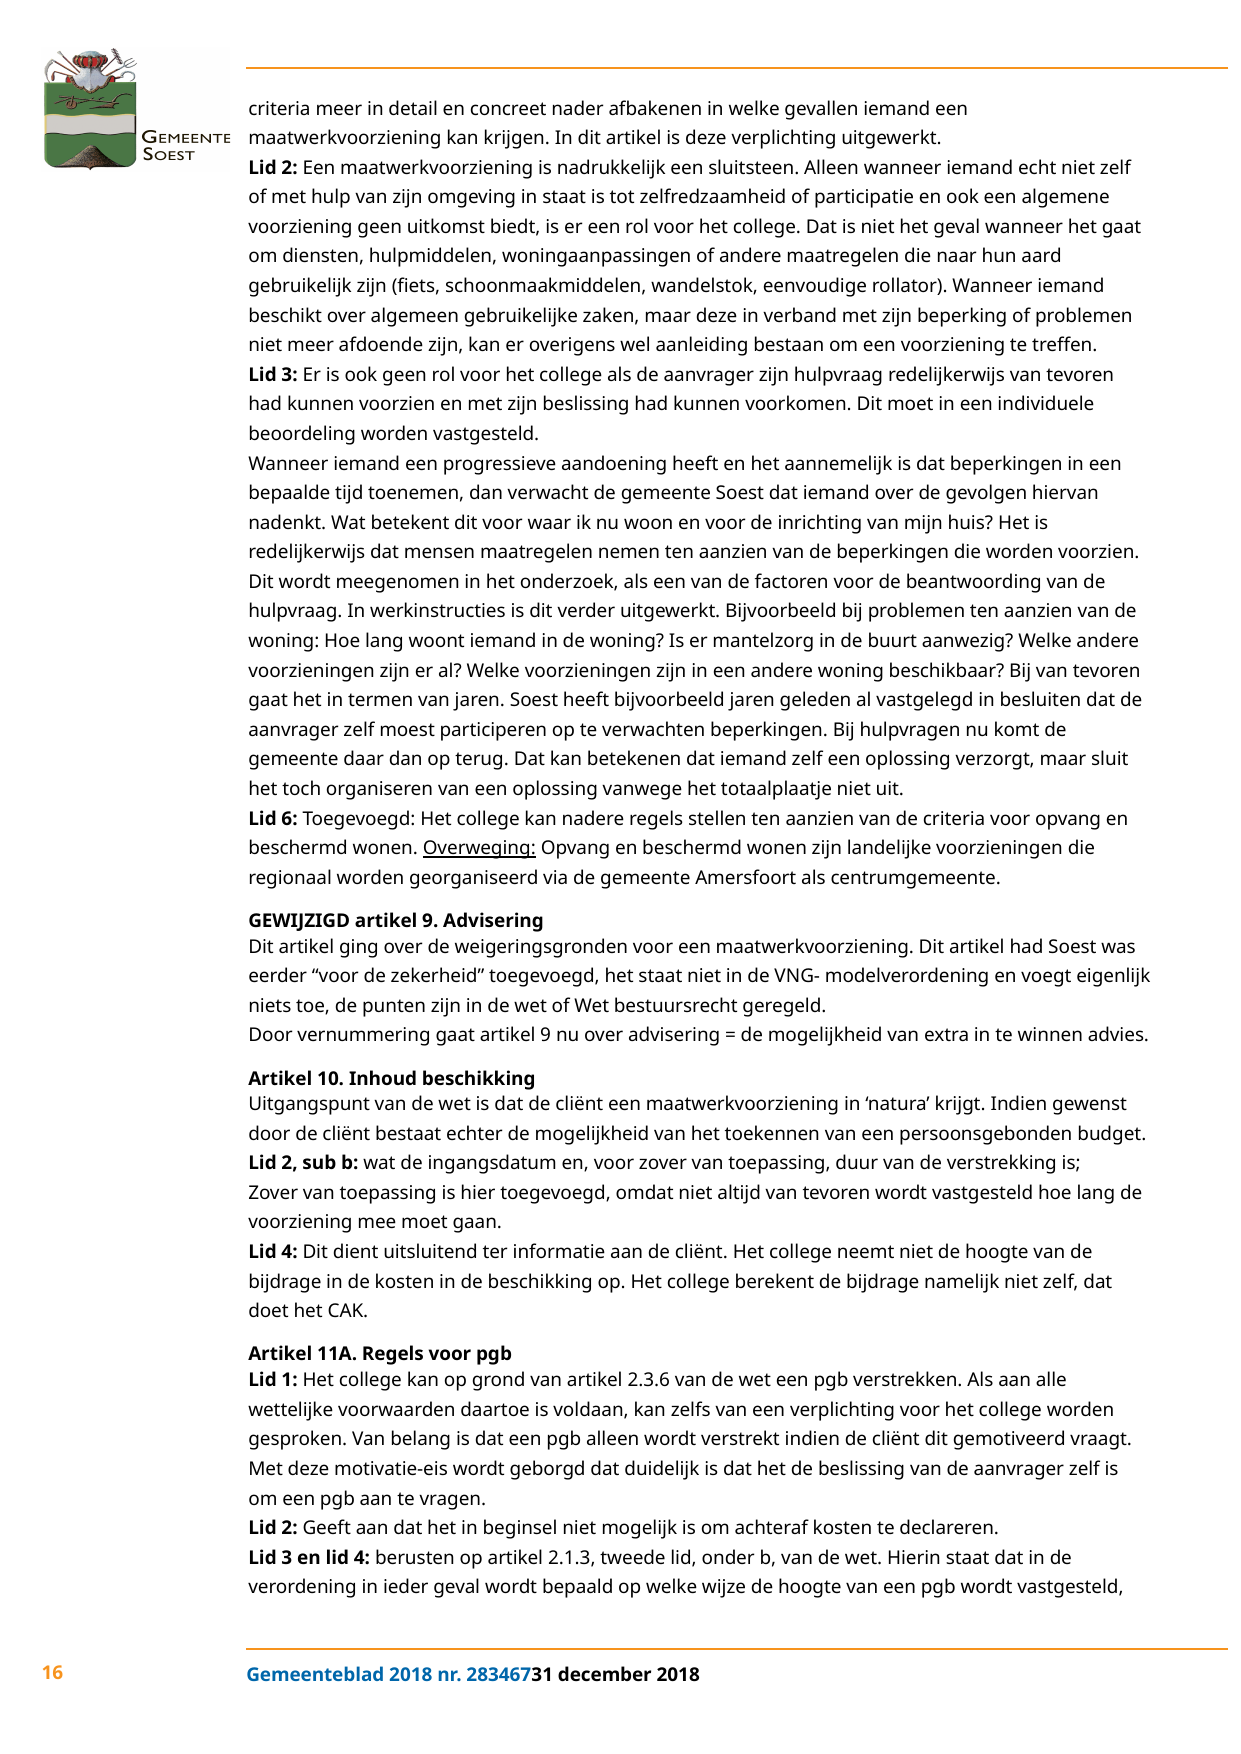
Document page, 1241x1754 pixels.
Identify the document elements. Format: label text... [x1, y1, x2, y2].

picture [41, 47, 231, 172]
text Door vernummering gaat artikel 9 nu over advisering = de mogelijkheid van extra in te winnen advies. [248, 1022, 1152, 1047]
text Lid 4: Dit dient uitsluitend ter informatie aan de cliënt. Het college neemt niet de hoogte van de bijdrage in de kosten in de beschikking op. Het college berekent de bijdrage namelijk niet zelf, dat doet het CAK. [248, 1238, 1152, 1323]
text Lid 1: Het college kan op grond van artikel 2.3.6 van de wet een pgb verstrekken. Als aan alle wettelijke voorwaarden daartoe is voldaan, kan zelfs van een verplichting voor het college worden gesproken. Van belang is dat een pgb alleen wordt verstrekt indien de cliënt dit gemotiveerd vraagt. Met deze motivatie-eis wordt geborgd dat duidelijk is dat het de beslissing van de aanvrager zelf is om een pgb aan te vragen. [248, 1366, 1152, 1510]
text Artikel 11A. Regels voor pgb [248, 1341, 1152, 1366]
text Lid 3 en lid 4: berusten op artikel 2.1.3, tweede lid, onder b, van de wet. Hierin staat dat in de verordening in ieder geval wordt bepaald op welke wijze de hoogte van een pgb wordt vastgesteld, [248, 1544, 1152, 1599]
text GEWIJZIGD artikel 9. Advisering [248, 907, 1152, 933]
text Lid 2: Geeft aan dat het in beginsel niet mogelijk is om achteraf kosten te declareren. [248, 1514, 1152, 1540]
text Wanneer iemand een progressieve aandoening heeft en het aannemelijk is dat beperkingen in een bepaalde tijd toenemen, dan verwacht de gemeente Soest dat iemand over de gevolgen hiervan nadenkt. Wat betekent dit voor waar ik nu woon en voor de inrichting van mijn huis? Het is redelijkerwijs dat mensen maatregelen nemen ten aanzien van de beperkingen die worden voorzien. Dit wordt meegenomen in het onderzoek, als een van de factoren voor de beantwoording van de hulpvraag. In werkinstructies is dit verder uitgewerkt. Bijvoorbeeld bij problemen ten aanzien van de woning: Hoe lang woont iemand in de woning? Is er mantelzorg in de buurt aanwezig? Welke andere voorzieningen zijn er al? Welke voorzieningen zijn in een andere woning beschikbaar? Bij van tevoren gaat het in termen van jaren. Soest heeft bijvoorbeeld jaren geleden al vastgelegd in besluiten dat de aanvrager zelf moest participeren op te verwachten beperkingen. Bij hulpvragen nu komt de gemeente daar dan op terug. Dat kan betekenen dat iemand zelf een oplossing verzorgt, maar sluit het toch organiseren van een oplossing vanwege het totaalplaatje niet uit. [248, 450, 1152, 801]
text Uitgangspunt van de wet is dat de cliёnt een maatwerkvoorziening in ‘natura’ krijgt. Indien gewenst door de cliёnt bestaat echter de mogelijkheid van het toekennen van een persoonsgebonden budget. [248, 1090, 1152, 1146]
text Lid 2, sub b: wat de ingangsdatum en, voor zover van toepassing, duur van de verstrekking is; [248, 1149, 1152, 1175]
text Lid 3: Er is ook geen rol voor het college als de aanvrager zijn hulpvraag redelijkerwijs van tevoren had kunnen voorzien en met zijn beslissing had kunnen voorkomen. Dit moet in een individuele beoordeling worden vastgesteld. [248, 361, 1152, 446]
text criteria meer in detail en concreet nader afbakenen in welke gevallen iemand een maatwerkvoorziening kan krijgen. In dit artikel is deze verplichting uitgewerkt. [248, 95, 1152, 150]
text Zover van toepassing is hier toegevoegd, omdat niet altijd van tevoren wordt vastgesteld hoe lang de voorziening mee moet gaan. [248, 1179, 1152, 1234]
text Dit artikel ging over de weigeringsgronden voor een maatwerkvoorziening. Dit artikel had Soest was eerder “voor de zekerheid” toegevoegd, het staat niet in de VNG- modelverordening en voegt eigenlijk niets toe, de punten zijn in de wet of Wet bestuursrecht geregeld. [248, 933, 1152, 1018]
text Artikel 10. Inhoud beschikking [248, 1065, 1152, 1090]
text Lid 6: Toegevoegd: Het college kan nadere regels stellen ten aanzien van de criteria voor opvang en beschermd wonen. Overweging: Opvang en beschermd wonen zijn landelijke voorzieningen die regionaal worden georganiseerd via de gemeente Amersfoort als centrumgemeente. [248, 805, 1152, 890]
text Lid 2: Een maatwerkvoorziening is nadrukkelijk een sluitsteen. Alleen wanneer iemand echt niet zelf of met hulp van zijn omgeving in staat is tot zelfredzaamheid of participatie en ook een algemene voorziening geen uitkomst biedt, is er een rol voor het college. Dat is niet het geval wanneer het gaat om diensten, hulpmiddelen, woningaanpassingen of andere maatregelen die naar hun aard gebruikelijk zijn (fiets, schoonmaakmiddelen, wandelstok, eenvoudige rollator). Wanneer iemand beschikt over algemeen gebruikelijke zaken, maar deze in verband met zijn beperking of problemen niet meer afdoende zijn, kan er overigens wel aanleiding bestaan om een voorziening te treffen. [248, 154, 1152, 357]
